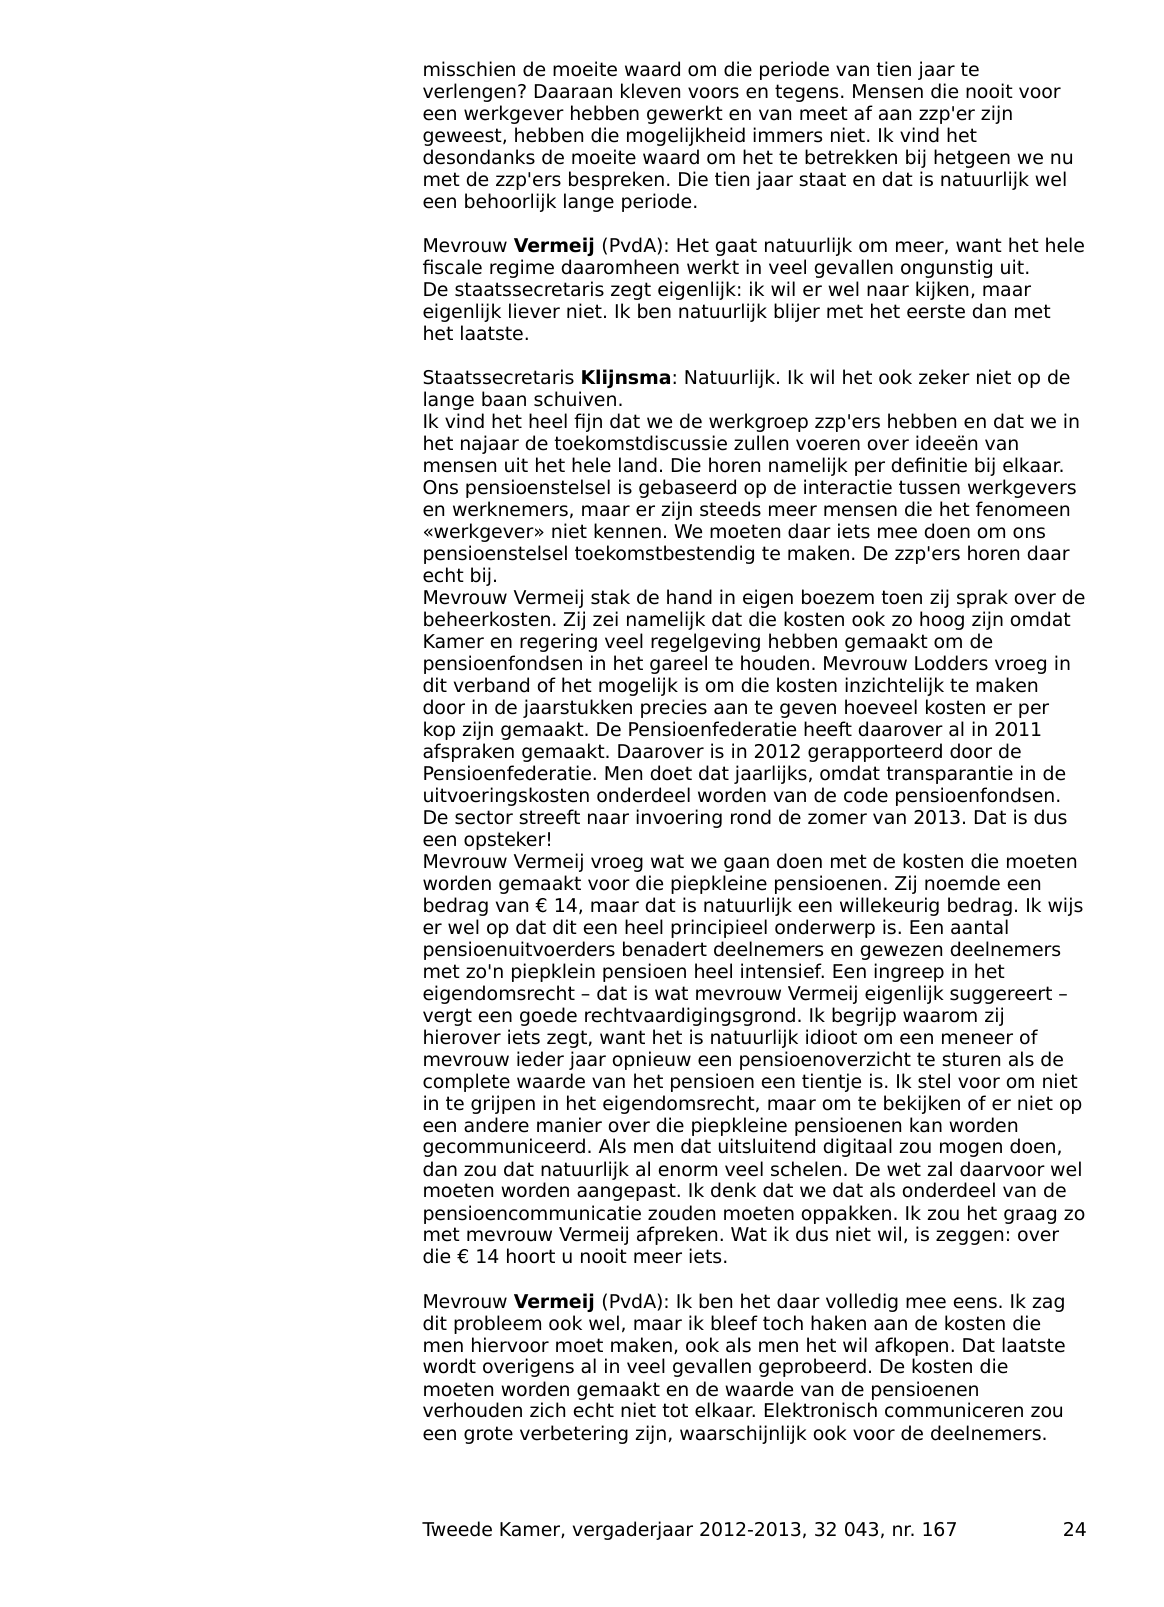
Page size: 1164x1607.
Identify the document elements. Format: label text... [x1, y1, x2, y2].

text Staatssecretaris Klijnsma: Natuurlijk. Ik wil het ook zeker niet op de lange baan schuiven. [422, 367, 1087, 411]
text misschien de moeite waard om die periode van tien jaar te verlengen? Daaraan kleven voors en tegens. Mensen die nooit voor een werkgever hebben gewerkt en van meet af aan zzp'er zijn geweest, hebben die mogelijkheid immers niet. Ik vind het desondanks de moeite waard om het te betrekken bij hetgeen we nu met de zzp'ers bespreken. Die tien jaar staat en dat is natuurlijk wel een behoorlijk lange periode. [422, 59, 1087, 213]
text De staatssecretaris zegt eigenlijk: ik wil er wel naar kijken, maar eigenlijk liever niet. Ik ben natuurlijk blijer met het eerste dan met het laatste. [422, 279, 1087, 345]
text Mevrouw Vermeij stak de hand in eigen boezem toen zij sprak over de beheerkosten. Zij zei namelijk dat die kosten ook zo hoog zijn omdat Kamer en regering veel regelgeving hebben gemaakt om de pensioenfondsen in het gareel te houden. Mevrouw Lodders vroeg in dit verband of het mogelijk is om die kosten inzichtelijk te maken door in de jaarstukken precies aan te geven hoeveel kosten er per kop zijn gemaakt. De Pensioenfederatie heeft daarover al in 2011 afspraken gemaakt. Daarover is in 2012 gerapporteerd door de Pensioenfederatie. Men doet dat jaarlijks, omdat transparantie in de uitvoeringskosten onderdeel worden van de code pensioenfondsen. De sector streeft naar invoering rond de zomer van 2013. Dat is dus een opsteker! [422, 587, 1087, 851]
text Mevrouw Vermeij (PvdA): Ik ben het daar volledig mee eens. Ik zag dit probleem ook wel, maar ik bleef toch haken aan de kosten die men hiervoor moet maken, ook als men het wil afkopen. Dat laatste wordt overigens al in veel gevallen geprobeerd. De kosten die moeten worden gemaakt en de waarde van de pensioenen verhouden zich echt niet tot elkaar. Elektronisch communiceren zou een grote verbetering zijn, waarschijnlijk ook voor de deelnemers. [422, 1291, 1087, 1444]
text Ik vind het heel fijn dat we de werkgroep zzp'ers hebben en dat we in het najaar de toekomstdiscussie zullen voeren over ideeën van mensen uit het hele land. Die horen namelijk per definitie bij elkaar. Ons pensioenstelsel is gebaseerd op de interactie tussen werkgevers en werknemers, maar er zijn steeds meer mensen die het fenomeen «werkgever» niet kennen. We moeten daar iets mee doen om ons pensioenstelsel toekomstbestendig te maken. De zzp'ers horen daar echt bij. [422, 411, 1087, 587]
text Mevrouw Vermeij (PvdA): Het gaat natuurlijk om meer, want het hele fiscale regime daaromheen werkt in veel gevallen ongunstig uit. [422, 235, 1087, 279]
text Mevrouw Vermeij vroeg wat we gaan doen met de kosten die moeten worden gemaakt voor die piepkleine pensioenen. Zij noemde een bedrag van € 14, maar dat is natuurlijk een willekeurig bedrag. Ik wijs er wel op dat dit een heel principieel onderwerp is. Een aantal pensioenuitvoerders benadert deelnemers en gewezen deelnemers met zo'n piepklein pensioen heel intensief. Een ingreep in het eigendomsrecht – dat is wat mevrouw Vermeij eigenlijk suggereert – vergt een goede rechtvaardigingsgrond. Ik begrijp waarom zij hierover iets zegt, want het is natuurlijk idioot om een meneer of mevrouw ieder jaar opnieuw een pensioenoverzicht te sturen als de complete waarde van het pensioen een tientje is. Ik stel voor om niet in te grijpen in het eigendomsrecht, maar om te bekijken of er niet op een andere manier over die piepkleine pensioenen kan worden gecommuniceerd. Als men dat uitsluitend digitaal zou mogen doen, dan zou dat natuurlijk al enorm veel schelen. De wet zal daarvoor wel moeten worden aangepast. Ik denk dat we dat als onderdeel van de pensioencommunicatie zouden moeten oppakken. Ik zou het graag zo met mevrouw Vermeij afpreken. Wat ik dus niet wil, is zeggen: over die € 14 hoort u nooit meer iets. [422, 851, 1087, 1268]
